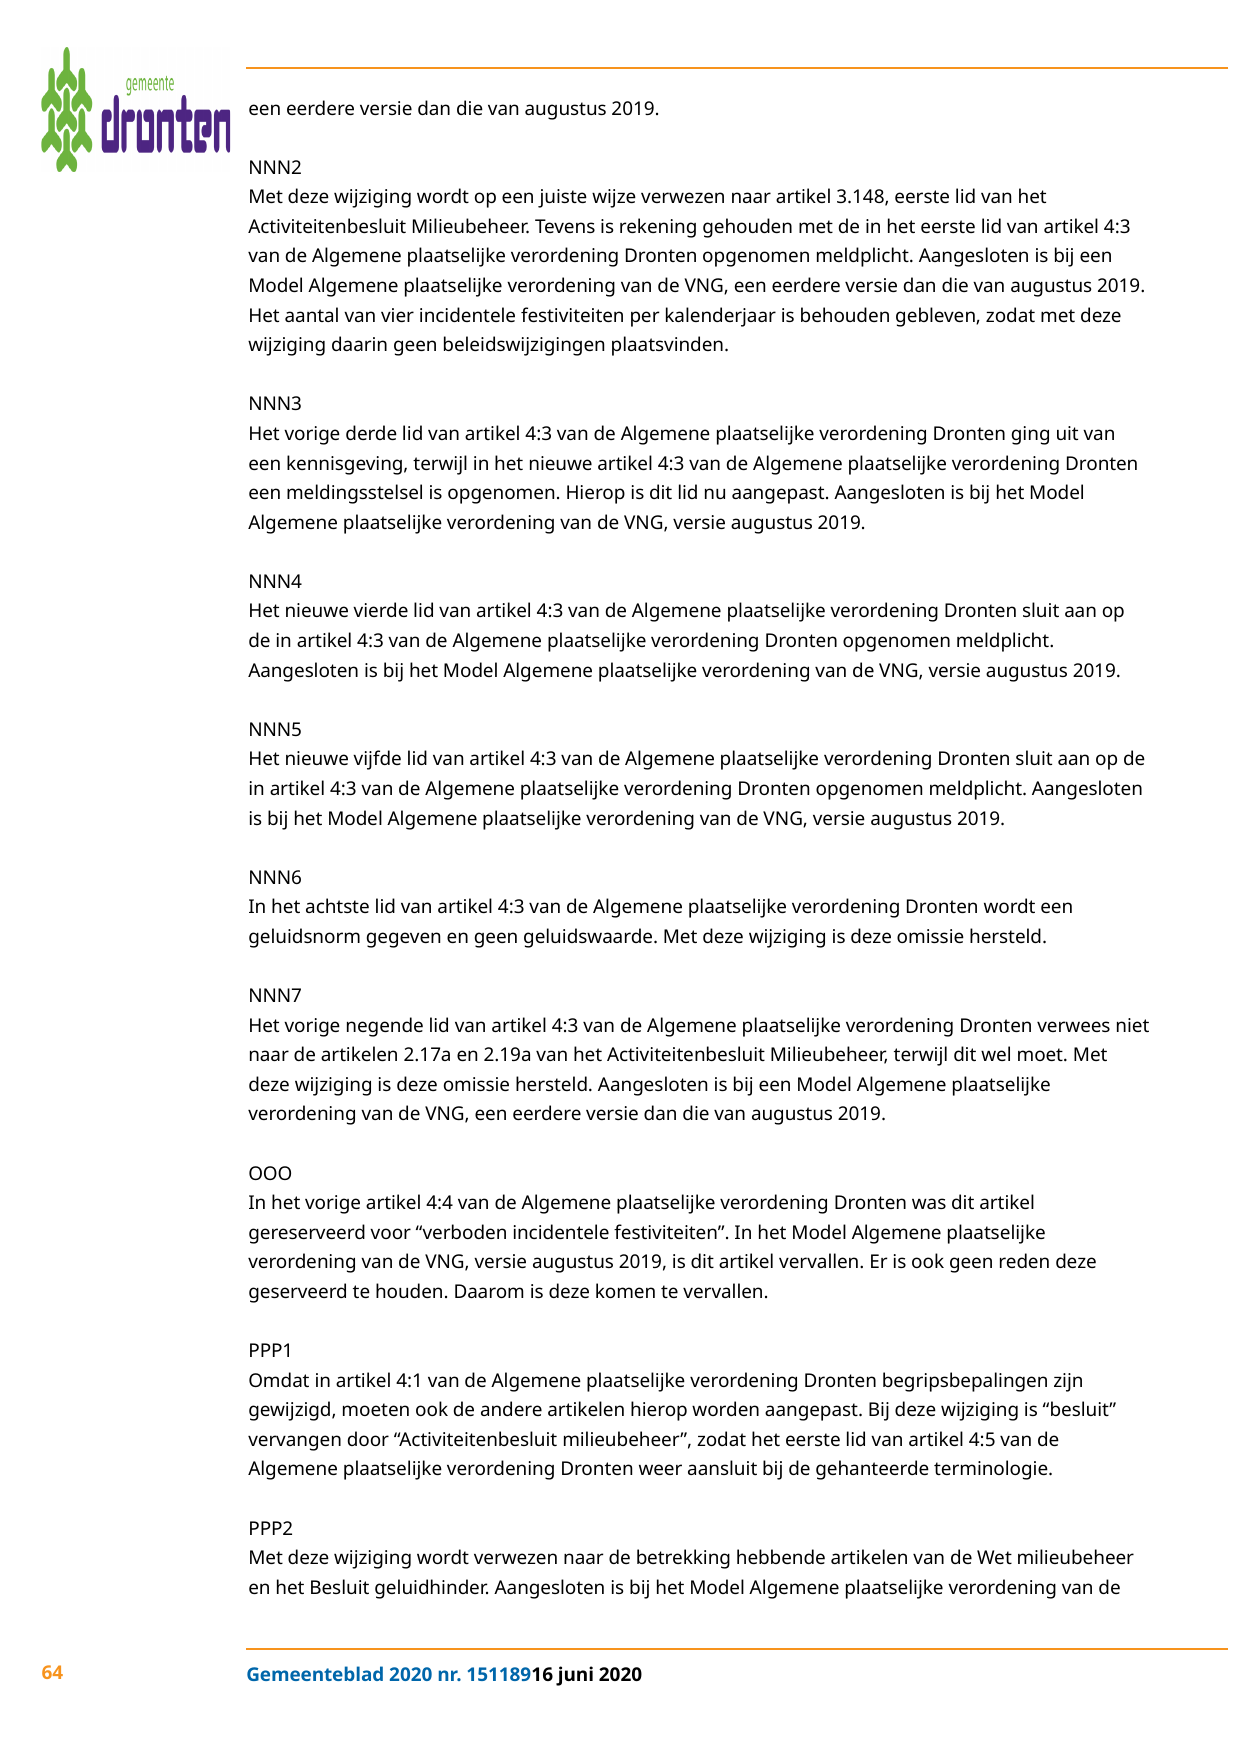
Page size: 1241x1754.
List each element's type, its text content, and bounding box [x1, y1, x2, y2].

text NNN5 [248, 716, 1152, 742]
text PPP1 [248, 1337, 1152, 1363]
text Met deze wijziging wordt op een juiste wijze verwezen naar artikel 3.148, eerste lid van het Activiteitenbesluit Milieubeheer. Tevens is rekening gehouden met de in het eerste lid van artikel 4:3 van de Algemene plaatselijke verordening Dronten opgenomen meldplicht. Aangesloten is bij een Model Algemene plaatselijke verordening van de VNG, een eerdere versie dan die van augustus 2019. Het aantal van vier incidentele festiviteiten per kalenderjaar is behouden gebleven, zodat met deze wijziging daarin geen beleidswijzigingen plaatsvinden. [248, 183, 1152, 357]
text NNN3 [248, 391, 1152, 416]
text Omdat in artikel 4:1 van de Algemene plaatselijke verordening Dronten begripsbepalingen zijn gewijzigd, moeten ook de andere artikelen hierop worden aangepast. Bij deze wijziging is “besluit” vervangen door “Activiteitenbesluit milieubeheer”, zodat het eerste lid van artikel 4:5 van de Algemene plaatselijke verordening Dronten weer aansluit bij de gehanteerde terminologie. [248, 1367, 1152, 1481]
text Het nieuwe vijfde lid van artikel 4:3 van de Algemene plaatselijke verordening Dronten sluit aan op de in artikel 4:3 van de Algemene plaatselijke verordening Dronten opgenomen meldplicht. Aangesloten is bij het Model Algemene plaatselijke verordening van de VNG, versie augustus 2019. [248, 746, 1152, 831]
text In het achtste lid van artikel 4:3 van de Algemene plaatselijke verordening Dronten wordt een geluidsnorm gegeven en geen geluidswaarde. Met deze wijziging is deze omissie hersteld. [248, 893, 1152, 949]
text Het nieuwe vierde lid van artikel 4:3 van de Algemene plaatselijke verordening Dronten sluit aan op de in artikel 4:3 van de Algemene plaatselijke verordening Dronten opgenomen meldplicht. Aangesloten is bij het Model Algemene plaatselijke verordening van de VNG, versie augustus 2019. [248, 598, 1152, 683]
text Het vorige negende lid van artikel 4:3 van de Algemene plaatselijke verordening Dronten verwees niet naar de artikelen 2.17a en 2.19a van het Activiteitenbesluit Milieubeheer, terwijl dit wel moet. Met deze wijziging is deze omissie hersteld. Aangesloten is bij een Model Algemene plaatselijke verordening van de VNG, een eerdere versie dan die van augustus 2019. [248, 1012, 1152, 1126]
text NNN7 [248, 982, 1152, 1008]
text NNN2 [248, 154, 1152, 180]
text NNN4 [248, 568, 1152, 594]
picture [41, 47, 231, 172]
text In het vorige artikel 4:4 van de Algemene plaatselijke verordening Dronten was dit artikel gereserveerd voor “verboden incidentele festiviteiten”. In het Model Algemene plaatselijke verordening van de VNG, versie augustus 2019, is dit artikel vervallen. Er is ook geen reden deze geserveerd te houden. Daarom is deze komen te vervallen. [248, 1189, 1152, 1304]
text Het vorige derde lid van artikel 4:3 van de Algemene plaatselijke verordening Dronten ging uit van een kennisgeving, terwijl in het nieuwe artikel 4:3 van de Algemene plaatselijke verordening Dronten een meldingsstelsel is opgenomen. Hierop is dit lid nu aangepast. Aangesloten is bij het Model Algemene plaatselijke verordening van de VNG, versie augustus 2019. [248, 420, 1152, 535]
text een eerdere versie dan die van augustus 2019. [248, 95, 1152, 121]
text PPP2 [248, 1515, 1152, 1541]
text Met deze wijziging wordt verwezen naar de betrekking hebbende artikelen van de Wet milieubeheer en het Besluit geluidhinder. Aangesloten is bij het Model Algemene plaatselijke verordening van de [248, 1544, 1152, 1600]
text OOO [248, 1160, 1152, 1186]
text NNN6 [248, 864, 1152, 890]
